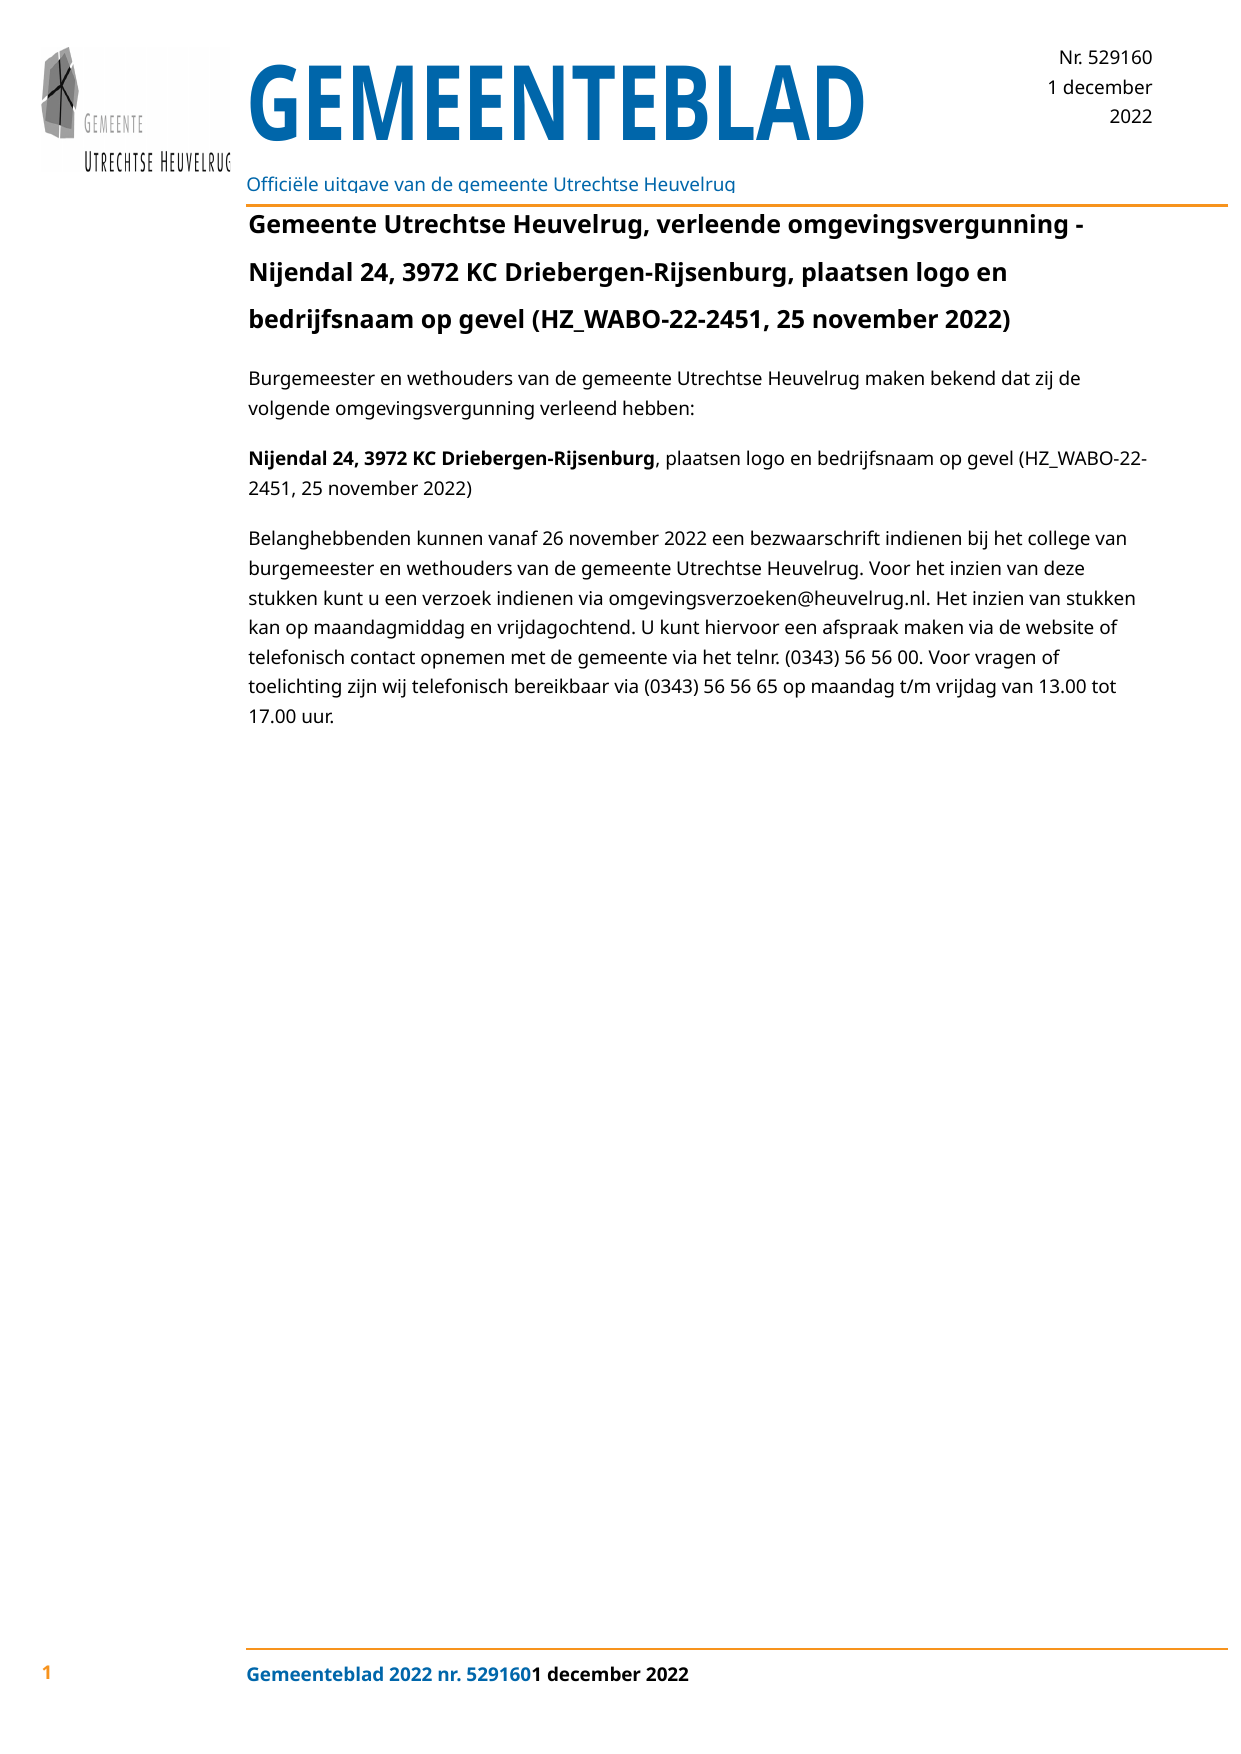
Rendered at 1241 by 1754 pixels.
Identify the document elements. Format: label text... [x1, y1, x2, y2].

picture [41, 47, 231, 172]
text Belanghebbenden kunnen vanaf 26 november 2022 een bezwaarschrift indienen bij het college van burgemeester en wethouders van de gemeente Utrechtse Heuvelrug. Voor het inzien van deze stukken kunt u een verzoek indienen via omgevingsverzoeken@heuvelrug.nl. Het inzien van stukken kan op maandagmiddag en vrijdagochtend. U kunt hiervoor een afspraak maken via de website of telefonisch contact opnemen met de gemeente via het telnr. (0343) 56 56 00. Voor vragen of toelichting zijn wij telefonisch bereikbaar via (0343) 56 56 65 op maandag t/m vrijdag van 13.00 tot 17.00 uur. [248, 526, 1152, 729]
text Nijendal 24, 3972 KC Driebergen-Rijsenburg, plaatsen logo en bedrijfsnaam op gevel (HZ_WABO-22-2451, 25 november 2022) [248, 446, 1152, 501]
text Gemeente Utrechtse Heuvelrug, verleende omgevingsvergunning - Nijendal 24, 3972 KC Driebergen-Rijsenburg, plaatsen logo en bedrijfsnaam op gevel (HZ_WABO-22-2451, 25 november 2022) [248, 207, 1152, 336]
text Burgemeester en wethouders van de gemeente Utrechtse Heuvelrug maken bekend dat zij de volgende omgevingsvergunning verleend hebben: [248, 366, 1152, 421]
